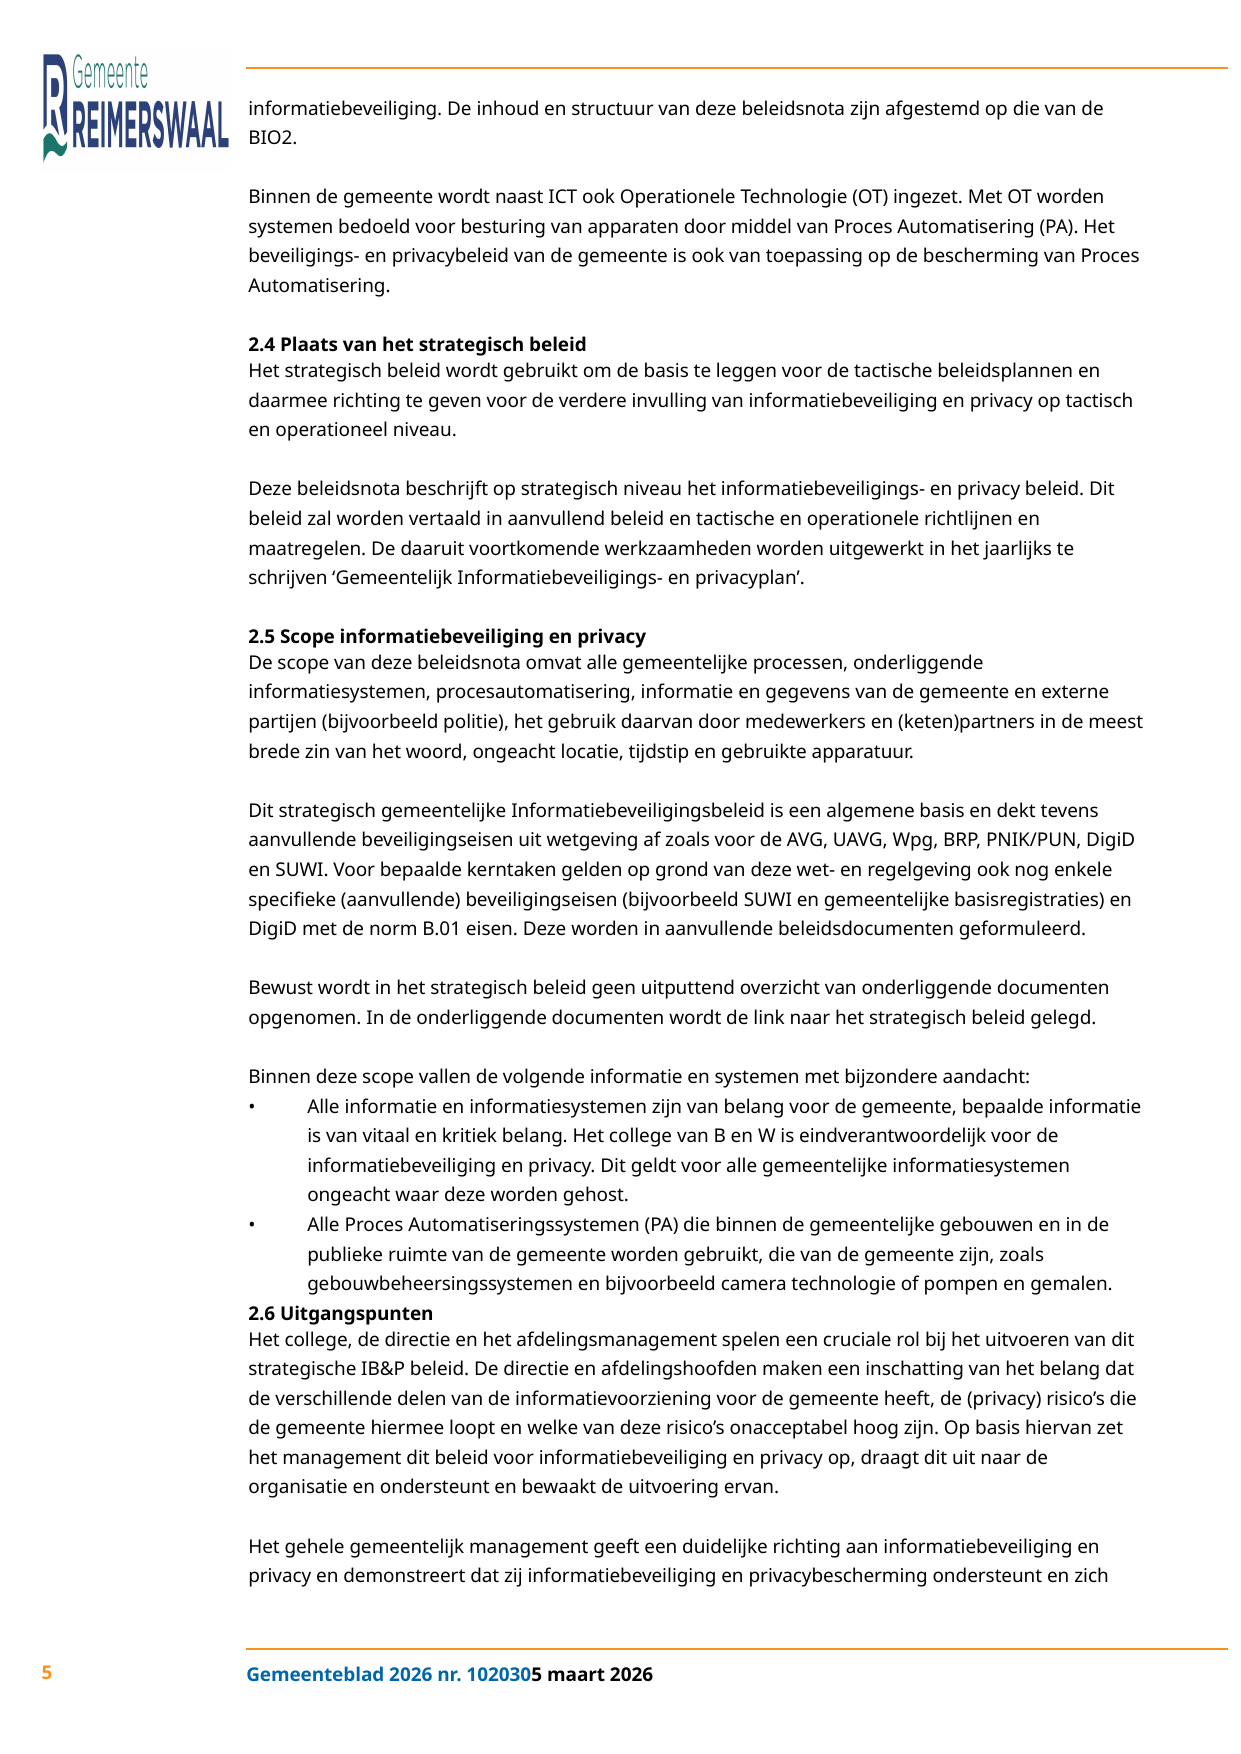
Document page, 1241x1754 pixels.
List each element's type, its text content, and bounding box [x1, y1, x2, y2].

text Het strategisch beleid wordt gebruikt om de basis te leggen voor de tactische beleidsplannen en daarmee richting te geven voor de verdere invulling van informatiebeveiliging en privacy op tactisch en operationeel niveau. [248, 357, 1152, 442]
list Alle Proces Automatiseringssystemen (PA) die binnen de gemeentelijke gebouwen en in de publieke ruimte van de gemeente worden gebruikt, die van de gemeente zijn, zoals gebouwbeheersingssystemen en bijvoorbeeld camera technologie of pompen en gemalen. [248, 1211, 1152, 1296]
text informatiebeveiliging. De inhoud en structuur van deze beleidsnota zijn afgestemd op die van de BIO2. [248, 95, 1152, 150]
text Het college, de directie en het afdelingsmanagement spelen een cruciale rol bij het uitvoeren van dit strategische IB&P beleid. De directie en afdelingshoofden maken een inschatting van het belang dat de verschillende delen van de informatievoorziening voor de gemeente heeft, de (privacy) risico’s die de gemeente hiermee loopt en welke van deze risico’s onacceptabel hoog zijn. Op basis hiervan zet het management dit beleid voor informatiebeveiliging en privacy op, draagt dit uit naar de organisatie en ondersteunt en bewaakt de uitvoering ervan. [248, 1326, 1152, 1499]
text Het gehele gemeentelijk management geeft een duidelijke richting aan informatiebeveiliging en privacy en demonstreert dat zij informatiebeveiliging en privacybescherming ondersteunt en zich [248, 1533, 1152, 1588]
text Binnen de gemeente wordt naast ICT ook Operationele Technologie (OT) ingezet. Met OT worden systemen bedoeld voor besturing van apparaten door middel van Proces Automatisering (PA). Het beveiligings- en privacybeleid van de gemeente is ook van toepassing op de bescherming van Proces Automatisering. [248, 183, 1152, 298]
text 2.5 Scope informatiebeveiliging en privacy [248, 623, 1152, 649]
text 2.4 Plaats van het strategisch beleid [248, 331, 1152, 357]
text Deze beleidsnota beschrijft op strategisch niveau het informatiebeveiligings- en privacy beleid. Dit beleid zal worden vertaald in aanvullend beleid en tactische en operationele richtlijnen en maatregelen. De daaruit voortkomende werkzaamheden worden uitgewerkt in het jaarlijks te schrijven ‘Gemeentelijk Informatiebeveiligings- en privacyplan’. [248, 476, 1152, 590]
text De scope van deze beleidsnota omvat alle gemeentelijke processen, onderliggende informatiesystemen, procesautomatisering, informatie en gegevens van de gemeente en externe partijen (bijvoorbeeld politie), het gebruik daarvan door medewerkers en (keten)partners in de meest brede zin van het woord, ongeacht locatie, tijdstip en gebruikte apparatuur. [248, 649, 1152, 764]
list Alle informatie en informatiesystemen zijn van belang voor de gemeente, bepaalde informatie is van vitaal en kritiek belang. Het college van B en W is eindverantwoordelijk voor de informatiebeveiliging en privacy. Dit geldt voor alle gemeentelijke informatiesystemen ongeacht waar deze worden gehost. [248, 1093, 1152, 1207]
text Bewust wordt in het strategisch beleid geen uitputtend overzicht van onderliggende documenten opgenomen. In de onderliggende documenten wordt de link naar het strategisch beleid gelegd. [248, 974, 1152, 1030]
text Dit strategisch gemeentelijke Informatiebeveiligingsbeleid is een algemene basis en dekt tevens aanvullende beveiligingseisen uit wetgeving af zoals voor de AVG, UAVG, Wpg, BRP, PNIK/PUN, DigiD en SUWI. Voor bepaalde kerntaken gelden op grond van deze wet- en regelgeving ook nog enkele specifieke (aanvullende) beveiligingseisen (bijvoorbeeld SUWI en gemeentelijke basisregistraties) en DigiD met de norm B.01 eisen. Deze worden in aanvullende beleidsdocumenten geformuleerd. [248, 797, 1152, 941]
text 2.6 Uitgangspunten [248, 1300, 1152, 1326]
picture [41, 47, 231, 172]
text Binnen deze scope vallen de volgende informatie en systemen met bijzondere aandacht: [248, 1063, 1152, 1089]
